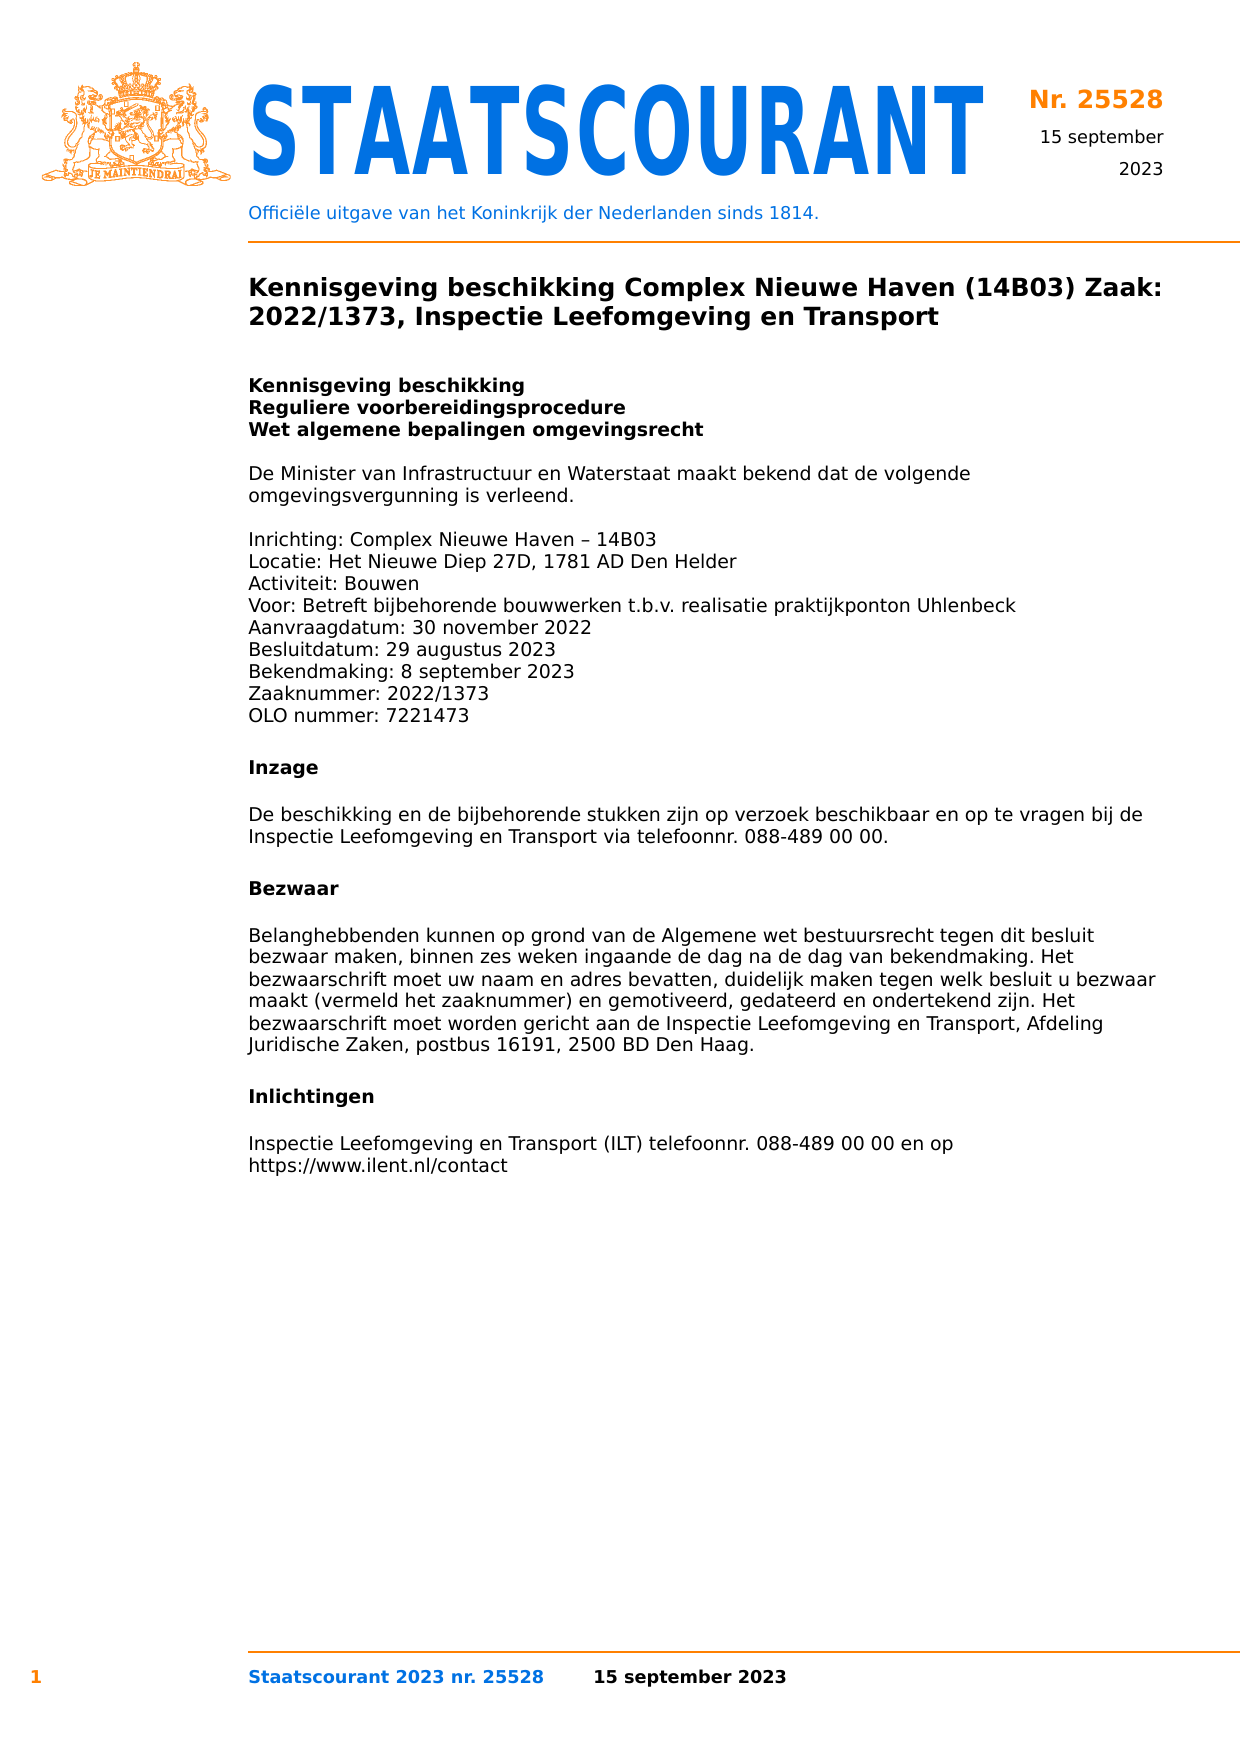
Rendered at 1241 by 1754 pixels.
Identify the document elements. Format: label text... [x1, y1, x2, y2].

table_header STAATSCOURANT [248, 62, 998, 203]
table_header Nr. 25528 [998, 62, 1240, 121]
text De Minister van Infrastructuur en Waterstaat maakt bekend dat de volgende omgevingsvergunning is verleend. [248, 463, 1163, 507]
table_cell Officiële uitgave van het Koninkrijk der Nederlanden sinds 1814. [248, 203, 1240, 241]
picture [41, 62, 231, 186]
text Kennisgeving beschikking [248, 375, 1163, 397]
text Bekendmaking: 8 september 2023 [248, 661, 1163, 683]
text Voor: Betreft bijbehorende bouwwerken t.b.v. realisatie praktijkponton Uhlenbeck [248, 595, 1163, 617]
table_cell 2023 [998, 153, 1240, 203]
subtitle Inzage [248, 757, 1163, 778]
subtitle Kennisgeving beschikking Complex Nieuwe Haven (14B03) Zaak: 2022/1373, Inspectie Leefomgeving en Transport [248, 273, 1163, 331]
text Belanghebbenden kunnen op grond van de Algemene wet bestuursrecht tegen dit besluit bezwaar maken, binnen zes weken ingaande de dag na de dag van bekendmaking. Het bezwaarschrift moet uw naam en adres bevatten, duidelijk maken tegen welk besluit u bezwaar maakt (vermeld het zaaknummer) en gemotiveerd, gedateerd en ondertekend zijn. Het bezwaarschrift moet worden gericht aan de Inspectie Leefomgeving en Transport, Afdeling Juridische Zaken, postbus 16191, 2500 BD Den Haag. [248, 924, 1163, 1056]
text Zaaknummer: 2022/1373 [248, 683, 1163, 704]
text Wet algemene bepalingen omgevingsrecht [248, 419, 1163, 441]
table_cell 15 september [998, 121, 1240, 153]
text Reguliere voorbereidingsprocedure [248, 397, 1163, 419]
table_header [25, 62, 248, 241]
text Inrichting: Complex Nieuwe Haven – 14B03 [248, 529, 1163, 551]
text Activiteit: Bouwen [248, 573, 1163, 595]
text Inspectie Leefomgeving en Transport (ILT) telefoonnr. 088-489 00 00 en op https://www.ilent.nl/contact [248, 1133, 1163, 1177]
text OLO nummer: 7221473 [248, 704, 1163, 727]
text Aanvraagdatum: 30 november 2022 [248, 617, 1163, 639]
text Locatie: Het Nieuwe Diep 27D, 1781 AD Den Helder [248, 551, 1163, 573]
subtitle Bezwaar [248, 877, 1163, 899]
text Besluitdatum: 29 augustus 2023 [248, 639, 1163, 661]
subtitle Inlichtingen [248, 1086, 1163, 1108]
text De beschikking en de bijbehorende stukken zijn op verzoek beschikbaar en op te vragen bij de Inspectie Leefomgeving en Transport via telefoonnr. 088-489 00 00. [248, 803, 1163, 847]
